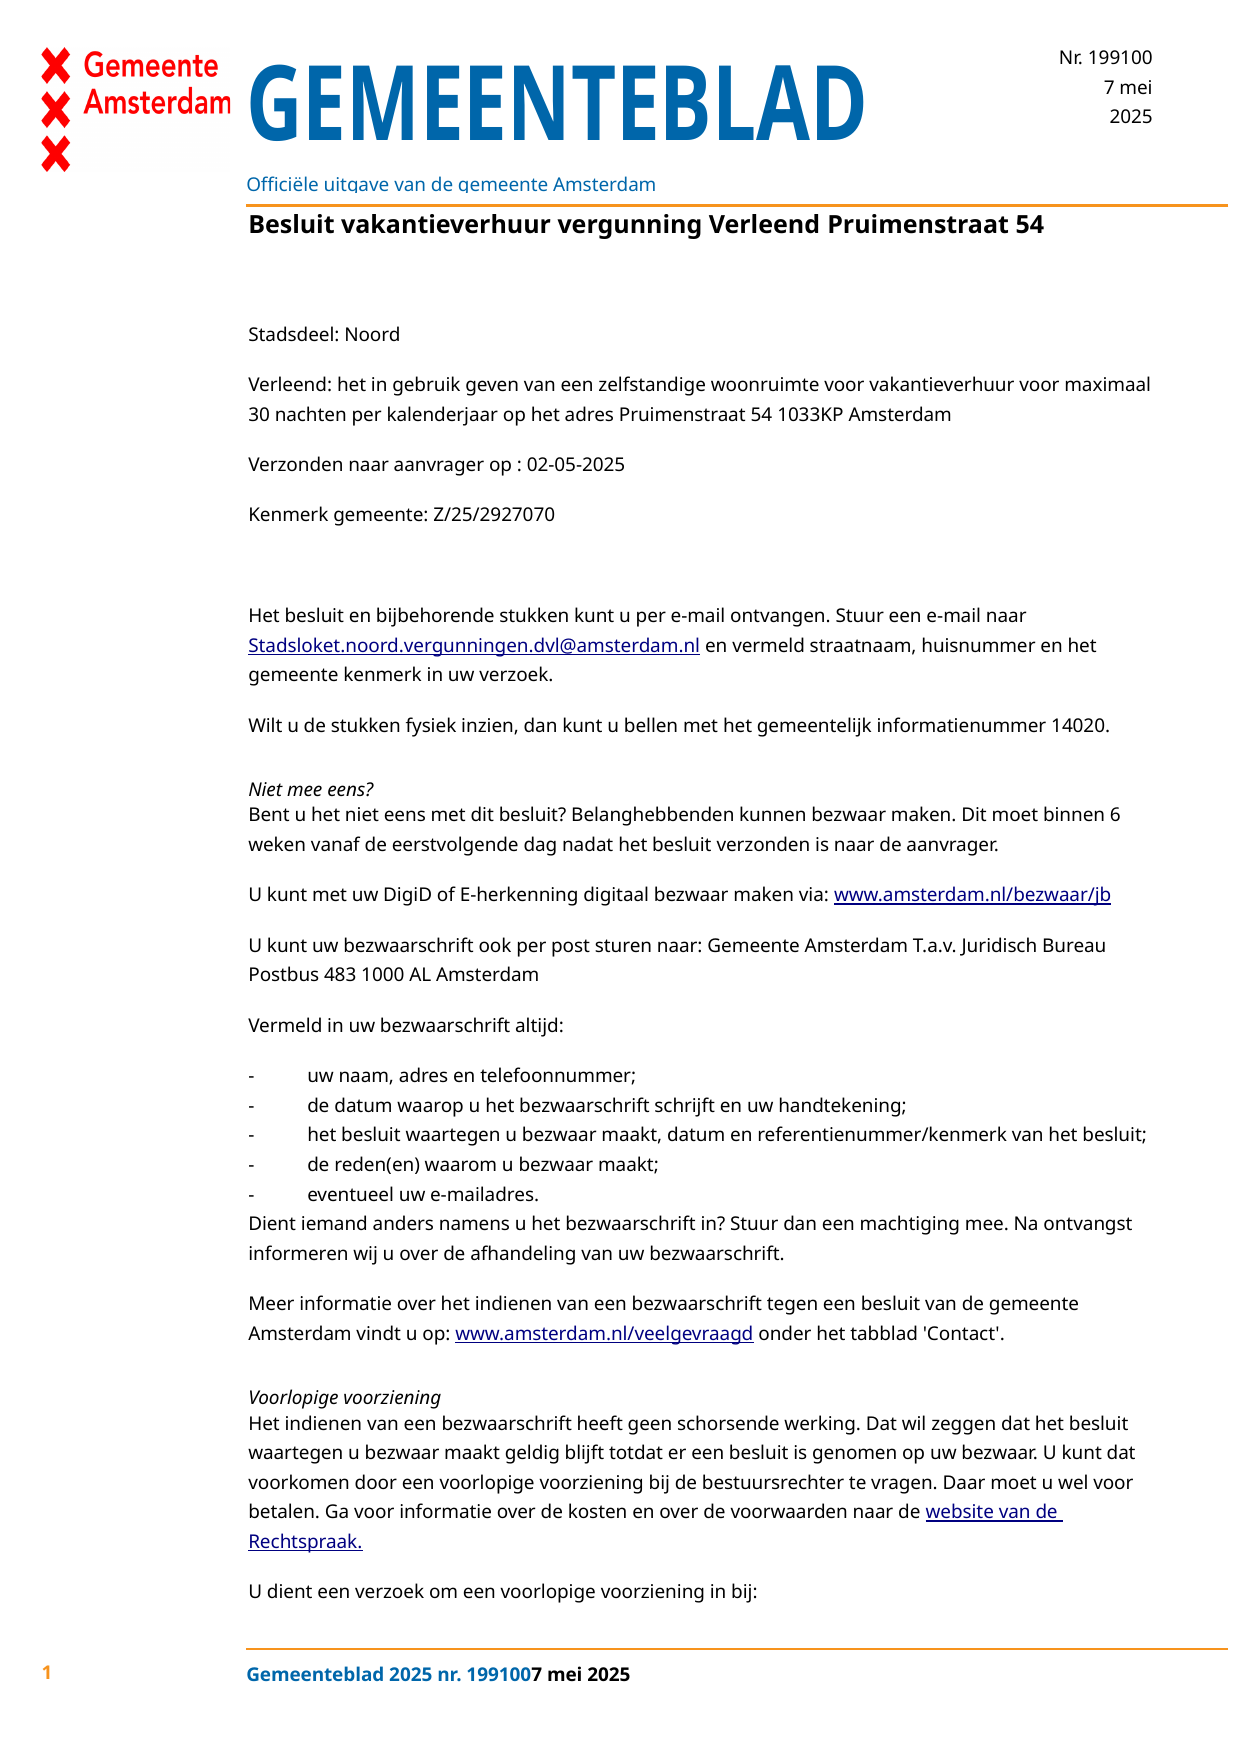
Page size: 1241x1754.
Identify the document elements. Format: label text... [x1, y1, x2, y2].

text U kunt met uw DigiD of E-herkenning digitaal bezwaar maken via: www.amsterdam.nl/bezwaar/jb [248, 882, 1152, 907]
text Stadsdeel: Noord [248, 321, 1152, 346]
picture [41, 47, 231, 172]
text Besluit vakantieverhuur vergunning Verleend Pruimenstraat 54 [248, 207, 1152, 241]
list uw naam, adres en telefoonnummer; [248, 1062, 1152, 1088]
text Verleend: het in gebruik geven van een zelfstandige woonruimte voor vakantieverhuur voor maximaal 30 nachten per kalenderjaar op het adres Pruimenstraat 54 1033KP Amsterdam [248, 371, 1152, 426]
text Voorlopige voorziening [248, 1384, 1152, 1410]
text Verzonden naar aanvrager op : 02-05-2025 [248, 451, 1152, 477]
text Dient iemand anders namens u het bezwaarschrift in? Stuur dan een machtiging mee. Na ontvangst informeren wij u over de afhandeling van uw bezwaarschrift. [248, 1210, 1152, 1266]
text U kunt uw bezwaarschrift ook per post sturen naar: Gemeente Amsterdam T.a.v. Juridisch Bureau Postbus 483 1000 AL Amsterdam [248, 932, 1152, 987]
list de reden(en) waarom u bezwaar maakt; [248, 1151, 1152, 1177]
text Bent u het niet eens met dit besluit? Belanghebbenden kunnen bezwaar maken. Dit moet binnen 6 weken vanaf de eerstvolgende dag nadat het besluit verzonden is naar de aanvrager. [248, 802, 1152, 857]
list het besluit waartegen u bezwaar maakt, datum en referentienummer/kenmerk van het besluit; [248, 1122, 1152, 1147]
text U dient een verzoek om een voorlopige voorziening in bij: [248, 1578, 1152, 1604]
list eventueel uw e-mailadres. [248, 1181, 1152, 1207]
text Niet mee eens? [248, 776, 1152, 802]
text Vermeld in uw bezwaarschrift altijd: [248, 1012, 1152, 1038]
text Het indienen van een bezwaarschrift heeft geen schorsende werking. Dat wil zeggen dat het besluit waartegen u bezwaar maakt geldig blijft totdat er een besluit is genomen op uw bezwaar. U kunt dat voorkomen door een voorlopige voorziening bij de bestuursrechter te vragen. Daar moet u wel voor betalen. Ga voor informatie over de kosten en over de voorwaarden naar de website van de Rechtspraak. [248, 1410, 1152, 1554]
text Kenmerk gemeente: Z/25/2927070 [248, 502, 1152, 527]
text Meer informatie over het indienen van een bezwaarschrift tegen een besluit van de gemeente Amsterdam vindt u op: www.amsterdam.nl/veelgevraagd onder het tabblad 'Contact'. [248, 1290, 1152, 1346]
text Wilt u de stukken fysiek inzien, dan kunt u bellen met het gemeentelijk informatienummer 14020. [248, 712, 1152, 738]
text Het besluit en bijbehorende stukken kunt u per e-mail ontvangen. Stuur een e-mail naar Stadsloket.noord.vergunningen.dvl@amsterdam.nl en vermeld straatnaam, huisnummer en het gemeente kenmerk in uw verzoek. [248, 602, 1152, 687]
list de datum waarop u het bezwaarschrift schrijft en uw handtekening; [248, 1092, 1152, 1118]
